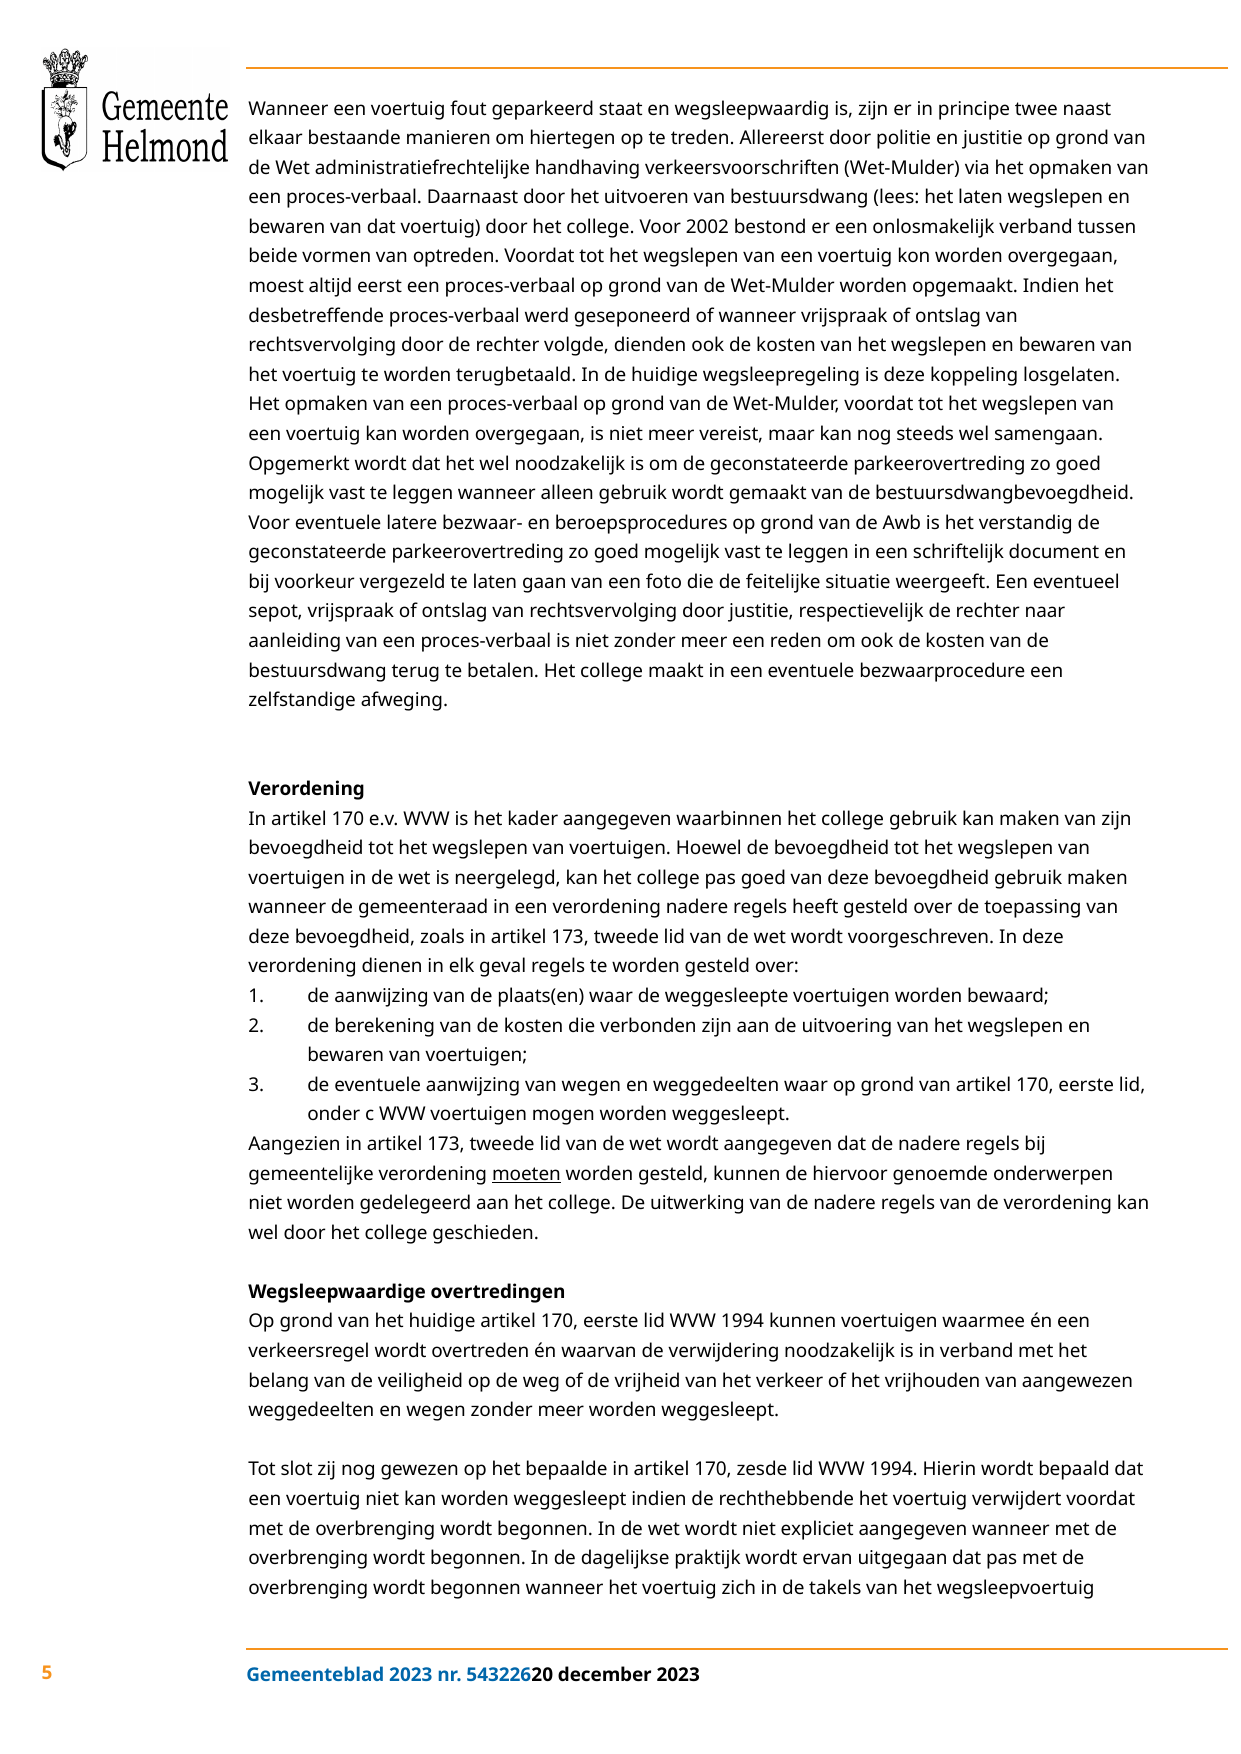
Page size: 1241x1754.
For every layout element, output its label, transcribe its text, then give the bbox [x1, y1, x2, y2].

picture [41, 47, 231, 172]
text Op grond van het huidige artikel 170, eerste lid WVW 1994 kunnen voertuigen waarmee én een verkeersregel wordt overtreden én waarvan de verwijdering noodzakelijk is in verband met het belang van de veiligheid op de weg of de vrijheid van het verkeer of het vrijhouden van aangewezen weggedeelten en wegen zonder meer worden weggesleept. [248, 1308, 1152, 1422]
text Wegsleepwaardige overtredingen [248, 1278, 1152, 1304]
text Verordening [248, 775, 1152, 801]
text Tot slot zij nog gewezen op het bepaalde in artikel 170, zesde lid WVW 1994. Hierin wordt bepaald dat een voertuig niet kan worden weggesleept indien de rechthebbende het voertuig verwijdert voordat met de overbrenging wordt begonnen. In de wet wordt niet expliciet aangegeven wanneer met de overbrenging wordt begonnen. In de dagelijkse praktijk wordt ervan uitgegaan dat pas met de overbrenging wordt begonnen wanneer het voertuig zich in de takels van het wegsleepvoertuig [248, 1456, 1152, 1600]
text In artikel 170 e.v. WVW is het kader aangegeven waarbinnen het college gebruik kan maken van zijn bevoegdheid tot het wegslepen van voertuigen. Hoewel de bevoegdheid tot het wegslepen van voertuigen in de wet is neergelegd, kan het college pas goed van deze bevoegdheid gebruik maken wanneer de gemeenteraad in een verordening nadere regels heeft gesteld over de toepassing van deze bevoegdheid, zoals in artikel 173, tweede lid van de wet wordt voorgeschreven. In deze verordening dienen in elk geval regels te worden gesteld over: [248, 805, 1152, 978]
list de berekening van de kosten die verbonden zijn aan de uitvoering van het wegslepen en bewaren van voertuigen; [248, 1012, 1152, 1067]
list de aanwijzing van de plaats(en) waar de weggesleepte voertuigen worden bewaard; [248, 982, 1152, 1008]
text Aangezien in artikel 173, tweede lid van de wet wordt aangegeven dat de nadere regels bij gemeentelijke verordening moeten worden gesteld, kunnen de hiervoor genoemde onderwerpen niet worden gedelegeerd aan het college. De uitwerking van de nadere regels van de verordening kan wel door het college geschieden. [248, 1130, 1152, 1245]
list de eventuele aanwijzing van wegen en weggedeelten waar op grond van artikel 170, eerste lid, onder c WVW voertuigen mogen worden weggesleept. [248, 1071, 1152, 1126]
text Wanneer een voertuig fout geparkeerd staat en wegsleepwaardig is, zijn er in principe twee naast elkaar bestaande manieren om hiertegen op te treden. Allereerst door politie en justitie op grond van de Wet administratiefrechtelijke handhaving verkeersvoorschriften (Wet-Mulder) via het opmaken van een proces-verbaal. Daarnaast door het uitvoeren van bestuursdwang (lees: het laten wegslepen en bewaren van dat voertuig) door het college. Voor 2002 bestond er een onlosmakelijk verband tussen beide vormen van optreden. Voordat tot het wegslepen van een voertuig kon worden overgegaan, moest altijd eerst een proces-verbaal op grond van de Wet-Mulder worden opgemaakt. Indien het desbetreffende proces-verbaal werd geseponeerd of wanneer vrijspraak of ontslag van rechtsvervolging door de rechter volgde, dienden ook de kosten van het wegslepen en bewaren van het voertuig te worden terugbetaald. In de huidige wegsleepregeling is deze koppeling losgelaten. Het opmaken van een proces-verbaal op grond van de Wet-Mulder, voordat tot het wegslepen van een voertuig kan worden overgegaan, is niet meer vereist, maar kan nog steeds wel samengaan. Opgemerkt wordt dat het wel noodzakelijk is om de geconstateerde parkeerovertreding zo goed mogelijk vast te leggen wanneer alleen gebruik wordt gemaakt van de bestuursdwangbevoegdheid. Voor eventuele latere bezwaar- en beroepsprocedures op grond van de Awb is het verstandig de geconstateerde parkeerovertreding zo goed mogelijk vast te leggen in een schriftelijk document en bij voorkeur vergezeld te laten gaan van een foto die de feitelijke situatie weergeeft. Een eventueel sepot, vrijspraak of ontslag van rechtsvervolging door justitie, respectievelijk de rechter naar aanleiding van een proces-verbaal is niet zonder meer een reden om ook de kosten van de bestuursdwang terug te betalen. Het college maakt in een eventuele bezwaarprocedure een zelfstandige afweging. [248, 95, 1152, 712]
